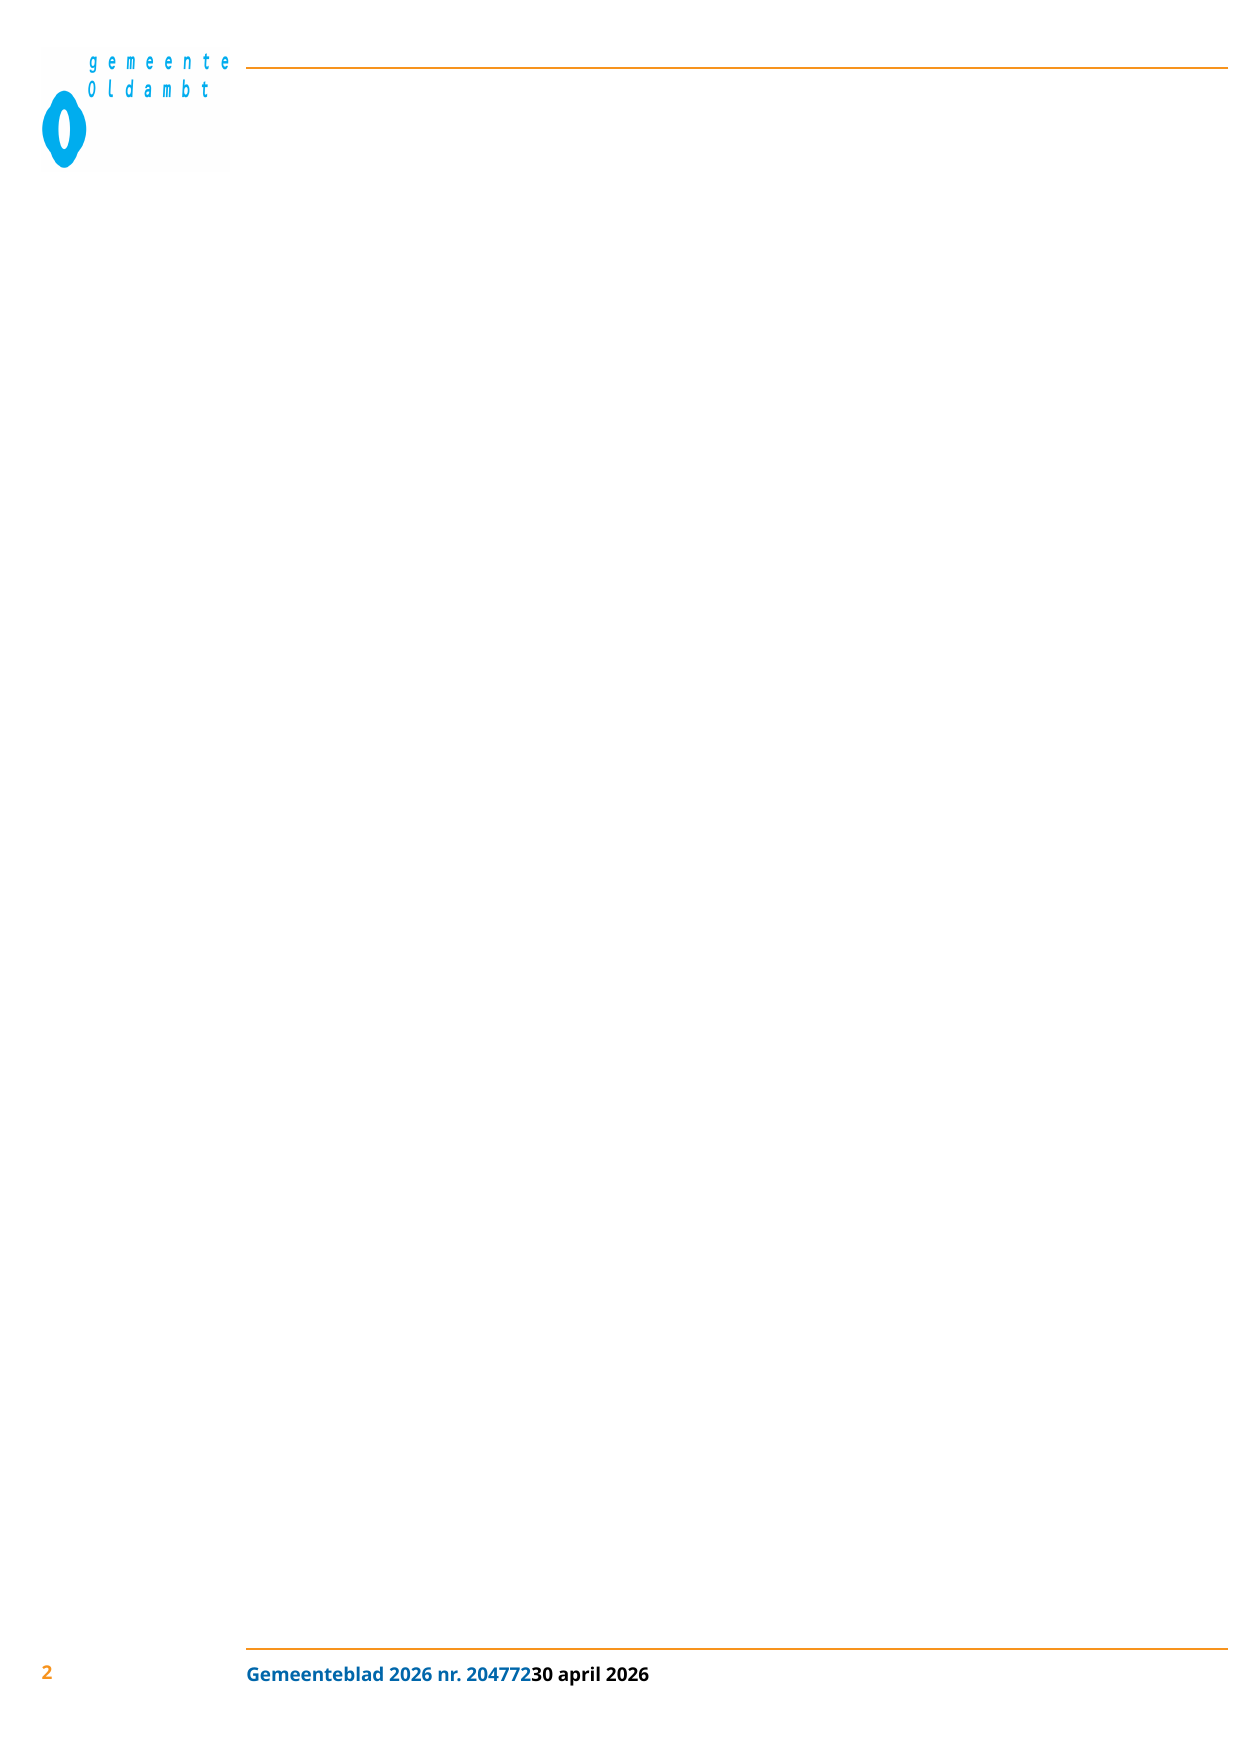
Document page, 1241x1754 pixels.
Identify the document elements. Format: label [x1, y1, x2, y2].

picture [41, 47, 231, 172]
